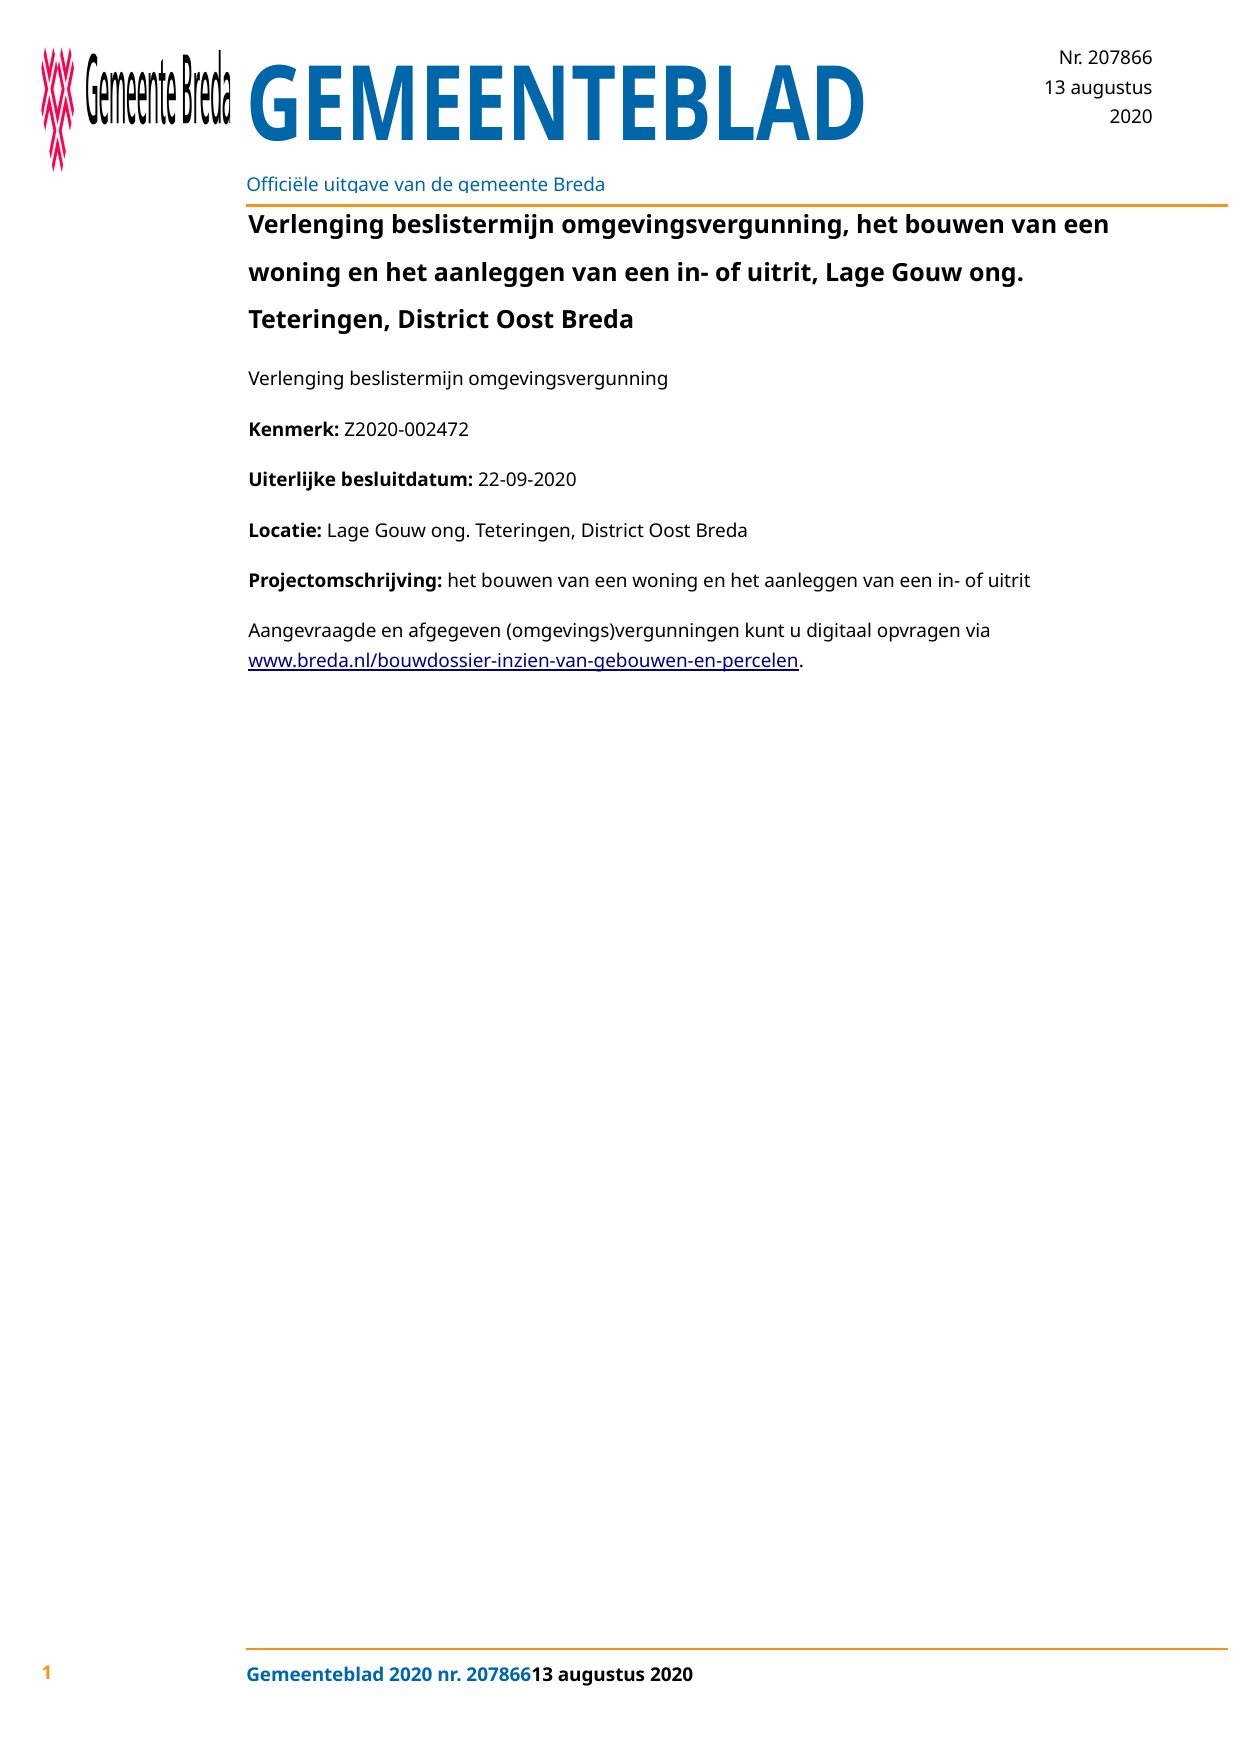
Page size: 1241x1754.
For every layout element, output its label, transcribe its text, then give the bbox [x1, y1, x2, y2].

text Aangevraagde en afgegeven (omgevings)vergunningen kunt u digitaal opvragen via www.breda.nl/bouwdossier-inzien-van-gebouwen-en-percelen. [248, 618, 1152, 673]
picture [41, 47, 231, 172]
text Uiterlijke besluitdatum: 22-09-2020 [248, 466, 1152, 492]
text Projectomschrijving: het bouwen van een woning en het aanleggen van een in- of uitrit [248, 567, 1152, 593]
text Verlenging beslistermijn omgevingsvergunning [248, 366, 1152, 391]
text Kenmerk: Z2020-002472 [248, 416, 1152, 442]
text Locatie: Lage Gouw ong. Teteringen, District Oost Breda [248, 517, 1152, 542]
text Verlenging beslistermijn omgevingsvergunning, het bouwen van een woning en het aanleggen van een in- of uitrit, Lage Gouw ong. Teteringen, District Oost Breda [248, 207, 1152, 336]
